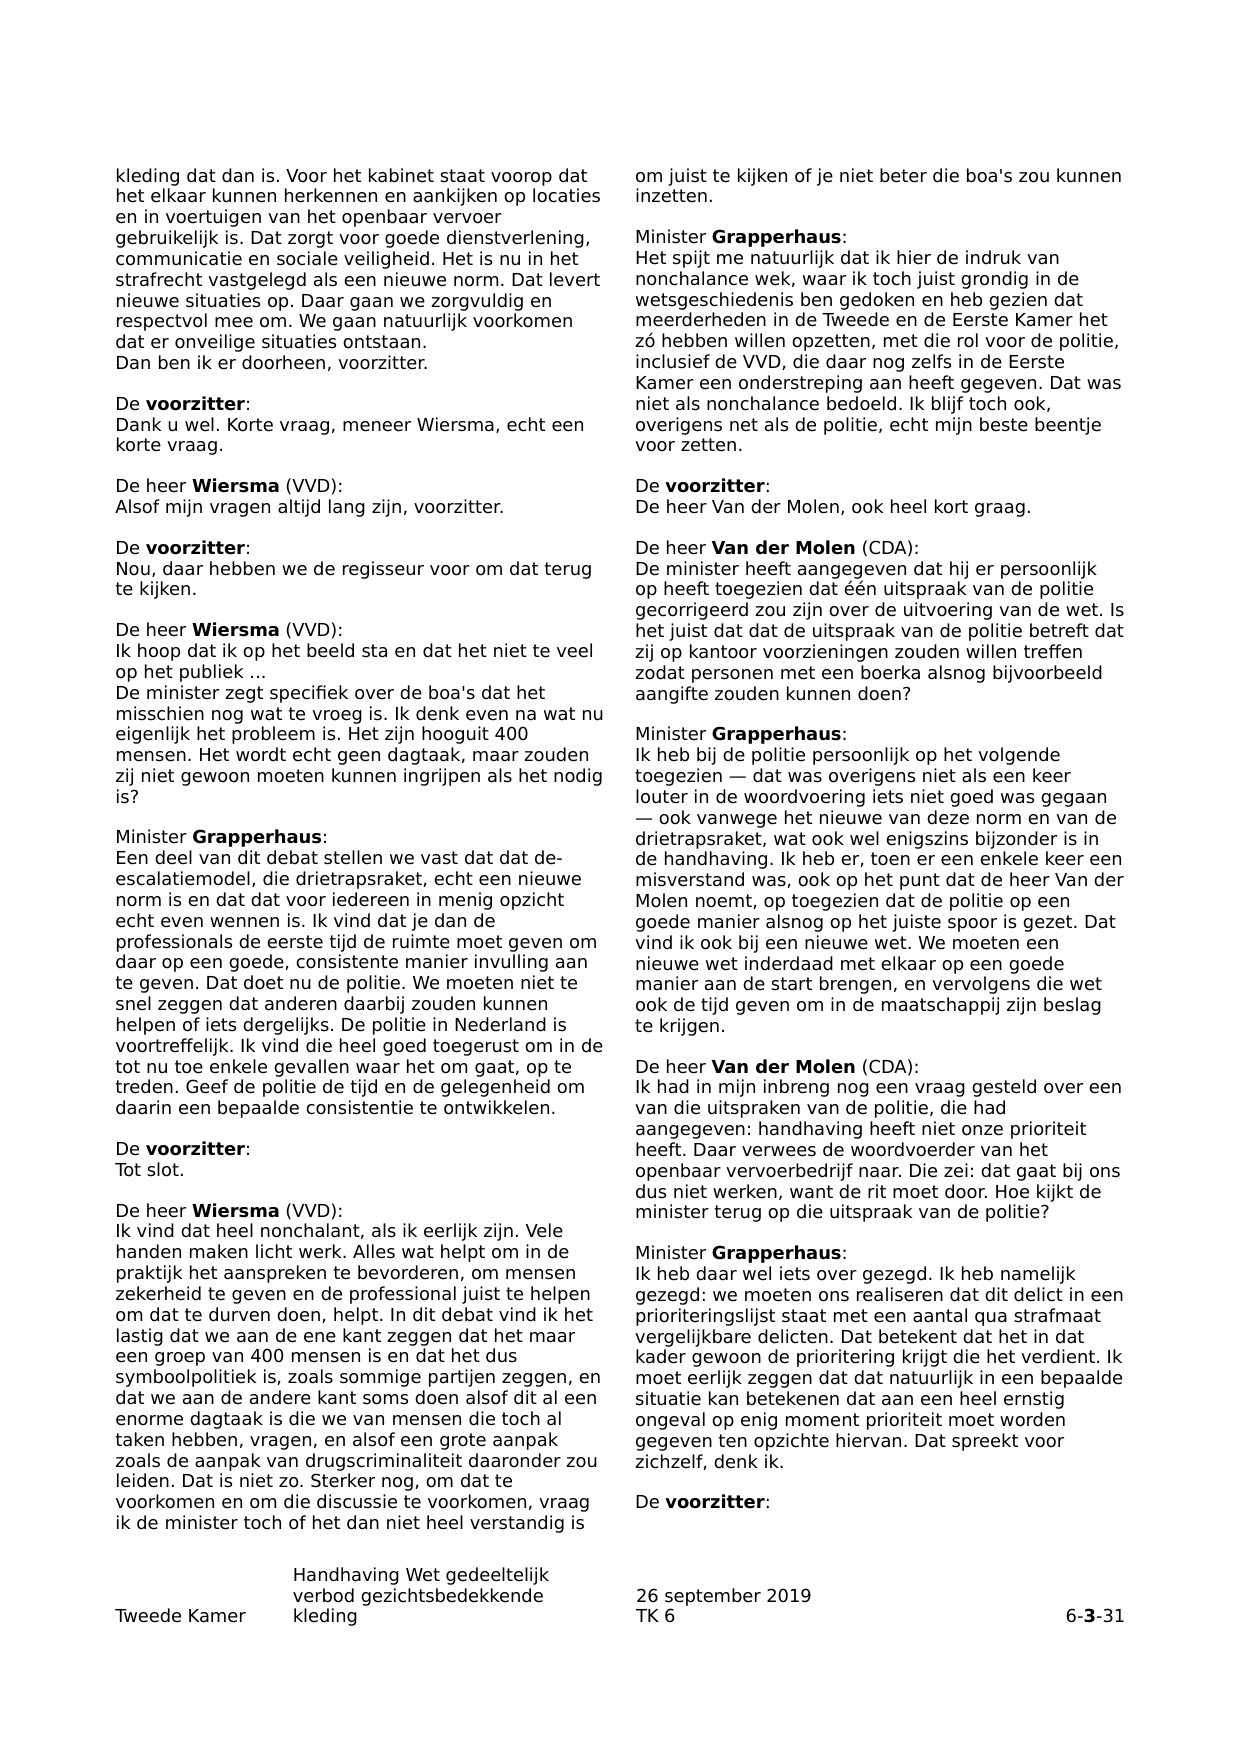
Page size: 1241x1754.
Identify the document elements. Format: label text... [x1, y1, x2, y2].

text kleding dat dan is. Voor het kabinet staat voorop dat het elkaar kunnen herkennen en aankijken op locaties en in voertuigen van het openbaar vervoer gebruikelijk is. Dat zorgt voor goede dienstverlening, communicatie en sociale veiligheid. Het is nu in het strafrecht vastgelegd als een nieuwe norm. Dat levert nieuwe situaties op. Daar gaan we zorgvuldig en respectvol mee om. We gaan natuurlijk voorkomen dat er onveilige situaties ontstaan. [115, 165, 605, 353]
text om juist te kijken of je niet beter die boa's zou kunnen inzetten. [635, 165, 1125, 207]
text Minister Grapperhaus: [115, 827, 605, 848]
text Minister Grapperhaus: [635, 1243, 1125, 1264]
text De minister heeft aangegeven dat hij er persoonlijk op heeft toegezien dat één uitspraak van de politie gecorrigeerd zou zijn over de uitvoering van de wet. Is het juist dat dat de uitspraak van de politie betreft dat zij op kantoor voorzieningen zouden willen treffen zodat personen met een boerka alsnog bijvoorbeeld aangifte zouden kunnen doen? [635, 558, 1125, 704]
text Ik vind dat heel nonchalant, als ik eerlijk zijn. Vele handen maken licht werk. Alles wat helpt om in de praktijk het aanspreken te bevorderen, om mensen zekerheid te geven en de professional juist te helpen om dat te durven doen, helpt. In dit debat vind ik het lastig dat we aan de ene kant zeggen dat het maar een groep van 400 mensen is en dat het dus symboolpolitiek is, zoals sommige partijen zeggen, en dat we aan de andere kant soms doen alsof dit al een enorme dagtaak is die we van mensen die toch al taken hebben, vragen, en alsof een grote aanpak zoals de aanpak van drugscriminaliteit daaronder zou leiden. Dat is niet zo. Sterker nog, om dat te voorkomen en om die discussie te voorkomen, vraag ik de minister toch of het dan niet heel verstandig is [115, 1221, 605, 1534]
text Minister Grapperhaus: [635, 724, 1125, 745]
text De heer Wiersma (VVD): [115, 476, 605, 497]
text Ik heb bij de politie persoonlijk op het volgende toegezien — dat was overigens niet als een keer louter in de woordvoering iets niet goed was gegaan — ook vanwege het nieuwe van deze norm en van de drietrapsraket, wat ook wel enigszins bijzonder is in de handhaving. Ik heb er, toen er een enkele keer een misverstand was, ook op het punt dat de heer Van der Molen noemt, op toegezien dat de politie op een goede manier alsnog op het juiste spoor is gezet. Dat vind ik ook bij een nieuwe wet. We moeten een nieuwe wet inderdaad met elkaar op een goede manier aan de start brengen, en vervolgens die wet ook de tijd geven om in de maatschappij zijn beslag te krijgen. [635, 745, 1125, 1037]
text De voorzitter: [635, 476, 1125, 497]
text Dan ben ik er doorheen, voorzitter. [115, 353, 605, 374]
text De heer Van der Molen (CDA): [635, 538, 1125, 558]
text De voorzitter: [115, 538, 605, 558]
text Ik heb daar wel iets over gezegd. Ik heb namelijk gezegd: we moeten ons realiseren dat dit delict in een prioriteringslijst staat met een aantal qua strafmaat vergelijkbare delicten. Dat betekent dat het in dat kader gewoon de prioritering krijgt die het verdient. Ik moet eerlijk zeggen dat dat natuurlijk in een bepaalde situatie kan betekenen dat aan een heel ernstig ongeval op enig moment prioriteit moet worden gegeven ten opzichte hiervan. Dat spreekt voor zichzelf, denk ik. [635, 1264, 1125, 1472]
text Dank u wel. Korte vraag, meneer Wiersma, echt een korte vraag. [115, 414, 605, 456]
text Nou, daar hebben we de regisseur voor om dat terug te kijken. [115, 558, 605, 600]
text De heer Van der Molen (CDA): [635, 1057, 1125, 1077]
text Tot slot. [115, 1160, 605, 1181]
text Ik hoop dat ik op het beeld sta en dat het niet te veel op het publiek ... [115, 641, 605, 682]
text Ik had in mijn inbreng nog een vraag gesteld over een van die uitspraken van de politie, die had aangegeven: handhaving heeft niet onze prioriteit heeft. Daar verwees de woordvoerder van het openbaar vervoerbedrijf naar. Die zei: dat gaat bij ons dus niet werken, want de rit moet door. Hoe kijkt de minister terug op die uitspraak van de politie? [635, 1077, 1125, 1223]
text De heer Wiersma (VVD): [115, 1201, 605, 1221]
text De minister zegt specifiek over de boa's dat het misschien nog wat te vroeg is. Ik denk even na wat nu eigenlijk het probleem is. Het zijn hooguit 400 mensen. Het wordt echt geen dagtaak, maar zouden zij niet gewoon moeten kunnen ingrijpen als het nodig is? [115, 682, 605, 807]
text De voorzitter: [635, 1492, 1125, 1513]
text Het spijt me natuurlijk dat ik hier de indruk van nonchalance wek, waar ik toch juist grondig in de wetsgeschiedenis ben gedoken en heb gezien dat meerderheden in de Tweede en de Eerste Kamer het zó hebben willen opzetten, met die rol voor de politie, inclusief de VVD, die daar nog zelfs in de Eerste Kamer een onderstreping aan heeft gegeven. Dat was niet als nonchalance bedoeld. Ik blijf toch ook, overigens net als de politie, echt mijn beste beentje voor zetten. [635, 248, 1125, 456]
text Minister Grapperhaus: [635, 227, 1125, 248]
text De voorzitter: [115, 1139, 605, 1160]
text De heer Van der Molen, ook heel kort graag. [635, 497, 1125, 518]
text Een deel van dit debat stellen we vast dat dat de-escalatiemodel, die drietrapsraket, echt een nieuwe norm is en dat dat voor iedereen in menig opzicht echt even wennen is. Ik vind dat je dan de professionals de eerste tijd de ruimte moet geven om daar op een goede, consistente manier invulling aan te geven. Dat doet nu de politie. We moeten niet te snel zeggen dat anderen daarbij zouden kunnen helpen of iets dergelijks. De politie in Nederland is voortreffelijk. Ik vind die heel goed toegerust om in de tot nu toe enkele gevallen waar het om gaat, op te treden. Geef de politie de tijd en de gelegenheid om daarin een bepaalde consistentie te ontwikkelen. [115, 848, 605, 1119]
text De voorzitter: [115, 394, 605, 414]
text De heer Wiersma (VVD): [115, 620, 605, 641]
text Alsof mijn vragen altijd lang zijn, voorzitter. [115, 497, 605, 518]
